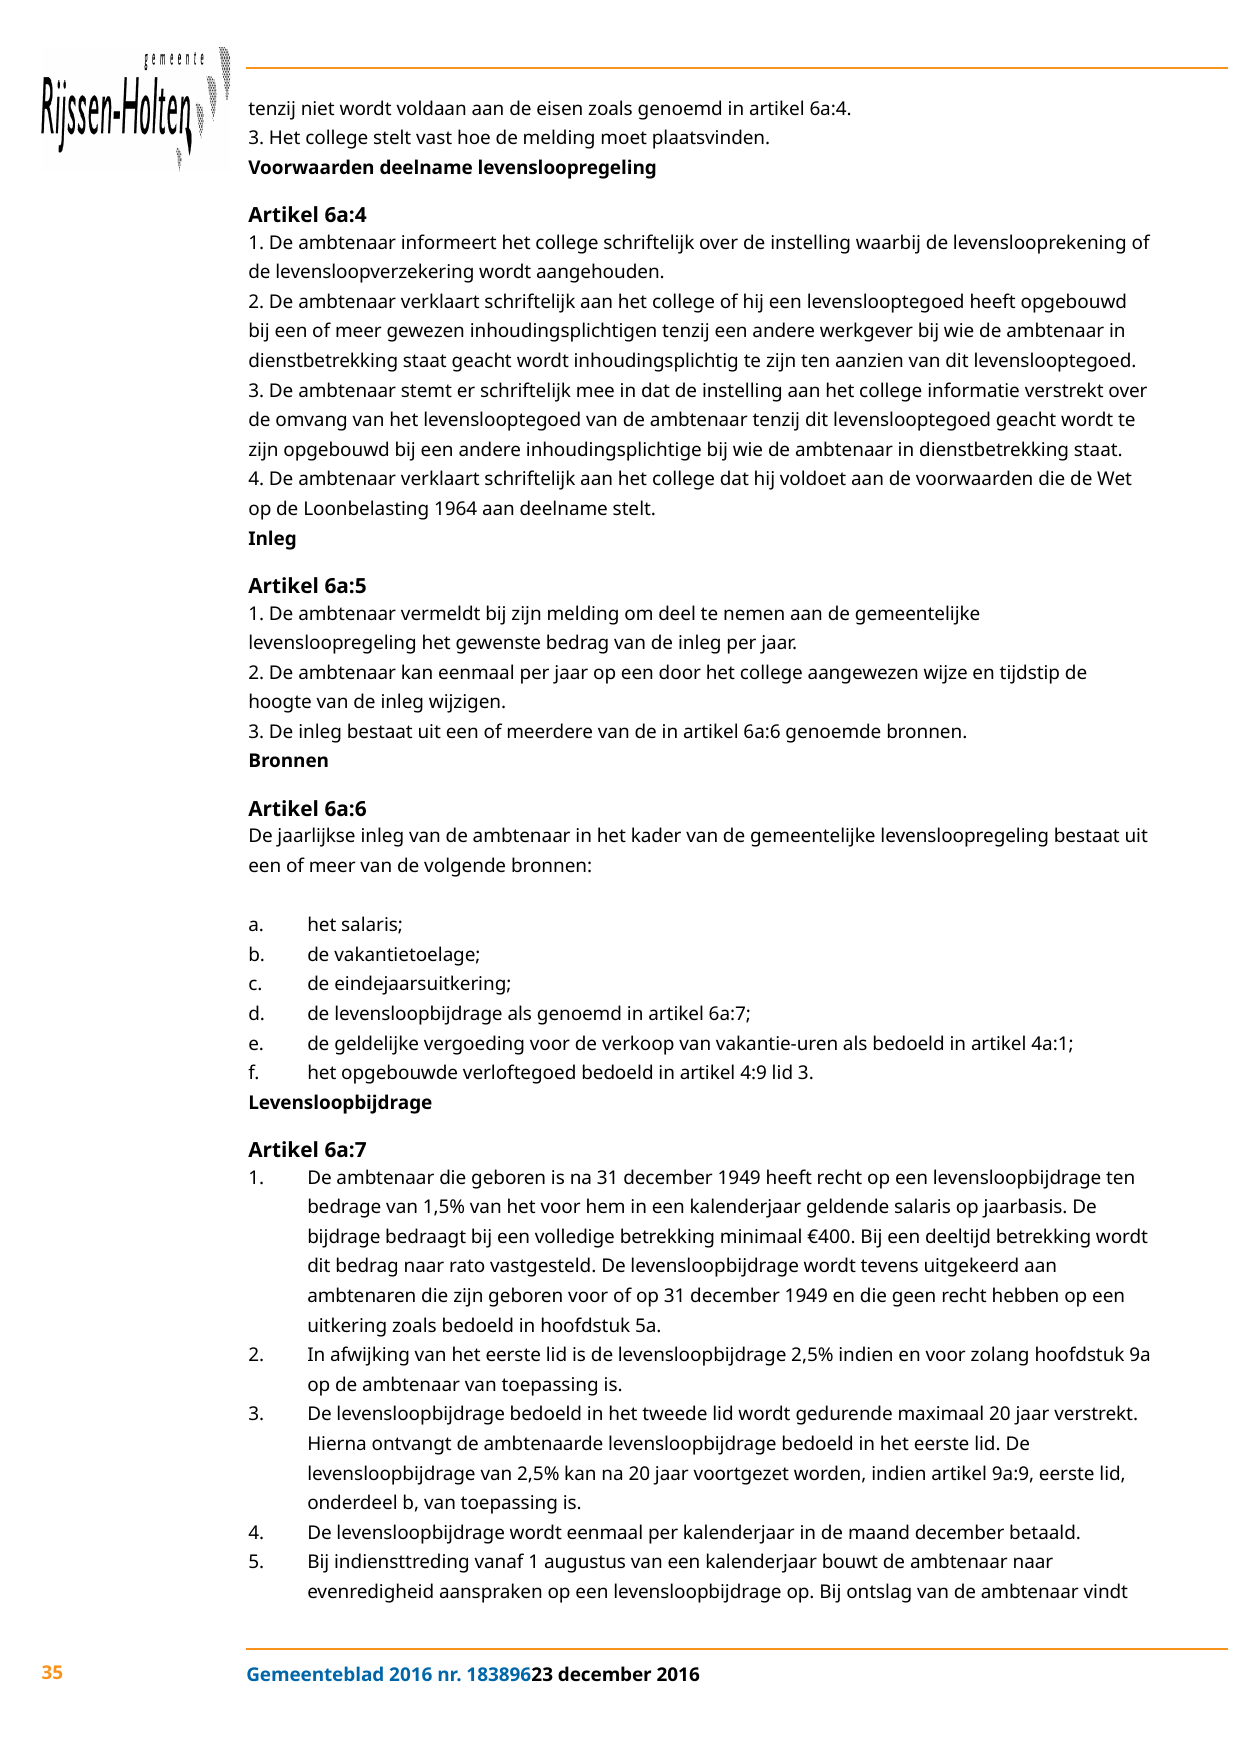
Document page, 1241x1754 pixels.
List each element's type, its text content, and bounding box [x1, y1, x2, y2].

text Artikel 6a:5 [248, 571, 1152, 600]
text Artikel 6a:6 [248, 794, 1152, 823]
text Artikel 6a:4 [248, 201, 1152, 229]
list het opgebouwde verloftegoed bedoeld in artikel 4:9 lid 3. [248, 1059, 1152, 1085]
list de vakantietoelage; [248, 941, 1152, 967]
text 1. De ambtenaar informeert het college schriftelijk over de instelling waarbij de levenslooprekening of de levensloopverzekering wordt aangehouden. [248, 229, 1152, 284]
text Levensloopbijdrage [248, 1089, 1152, 1115]
text tenzij niet wordt voldaan aan de eisen zoals genoemd in artikel 6a:4. [248, 95, 1152, 121]
list de levensloopbijdrage als genoemd in artikel 6a:7; [248, 1000, 1152, 1026]
list de eindejaarsuitkering; [248, 971, 1152, 996]
list De levensloopbijdrage wordt eenmaal per kalenderjaar in de maand december betaald. [248, 1519, 1152, 1545]
text 4. De ambtenaar verklaart schriftelijk aan het college dat hij voldoet aan de voorwaarden die de Wet op de Loonbelasting 1964 aan deelname stelt. [248, 466, 1152, 521]
text Bronnen [248, 748, 1152, 773]
picture [41, 47, 231, 172]
text 3. Het college stelt vast hoe de melding moet plaatsvinden. [248, 124, 1152, 150]
text 2. De ambtenaar verklaart schriftelijk aan het college of hij een levenslooptegoed heeft opgebouwd bij een of meer gewezen inhoudingsplichtigen tenzij een andere werkgever bij wie de ambtenaar in dienstbetrekking staat geacht wordt inhoudingsplichtig te zijn ten aanzien van dit levenslooptegoed. [248, 288, 1152, 373]
list het salaris; [248, 911, 1152, 937]
text 3. De inleg bestaat uit een of meerdere van de in artikel 6a:6 genoemde bronnen. [248, 718, 1152, 744]
text Voorwaarden deelname levensloopregeling [248, 154, 1152, 180]
text De jaarlijkse inleg van de ambtenaar in het kader van de gemeentelijke levensloopregeling bestaat uit een of meer van de volgende bronnen: [248, 823, 1152, 878]
text 3. De ambtenaar stemt er schriftelijk mee in dat de instelling aan het college informatie verstrekt over de omvang van het levenslooptegoed van de ambtenaar tenzij dit levenslooptegoed geacht wordt te zijn opgebouwd bij een andere inhoudingsplichtige bij wie de ambtenaar in dienstbetrekking staat. [248, 377, 1152, 462]
text 2. De ambtenaar kan eenmaal per jaar op een door het college aangewezen wijze en tijdstip de hoogte van de inleg wijzigen. [248, 659, 1152, 714]
list De levensloopbijdrage bedoeld in het tweede lid wordt gedurende maximaal 20 jaar verstrekt. Hierna ontvangt de ambtenaarde levensloopbijdrage bedoeld in het eerste lid. De levensloopbijdrage van 2,5% kan na 20 jaar voortgezet worden, indien artikel 9a:9, eerste lid, onderdeel b, van toepassing is. [248, 1401, 1152, 1515]
list Bij indiensttreding vanaf 1 augustus van een kalenderjaar bouwt de ambtenaar naar evenredigheid aanspraken op een levensloopbijdrage op. Bij ontslag van de ambtenaar vindt [248, 1548, 1152, 1604]
text Artikel 6a:7 [248, 1136, 1152, 1164]
list de geldelijke vergoeding voor de verkoop van vakantie-uren als bedoeld in artikel 4a:1; [248, 1030, 1152, 1056]
text 1. De ambtenaar vermeldt bij zijn melding om deel te nemen aan de gemeentelijke levensloopregeling het gewenste bedrag van de inleg per jaar. [248, 600, 1152, 655]
text Inleg [248, 525, 1152, 551]
list De ambtenaar die geboren is na 31 december 1949 heeft recht op een levensloopbijdrage ten bedrage van 1,5% van het voor hem in een kalenderjaar geldende salaris op jaarbasis. De bijdrage bedraagt bij een volledige betrekking minimaal €400. Bij een deeltijd betrekking wordt dit bedrag naar rato vastgesteld. De levensloopbijdrage wordt tevens uitgekeerd aan ambtenaren die zijn geboren voor of op 31 december 1949 en die geen recht hebben op een uitkering zoals bedoeld in hoofdstuk 5a. [248, 1164, 1152, 1338]
list In afwijking van het eerste lid is de levensloopbijdrage 2,5% indien en voor zolang hoofdstuk 9a op de ambtenaar van toepassing is. [248, 1341, 1152, 1397]
